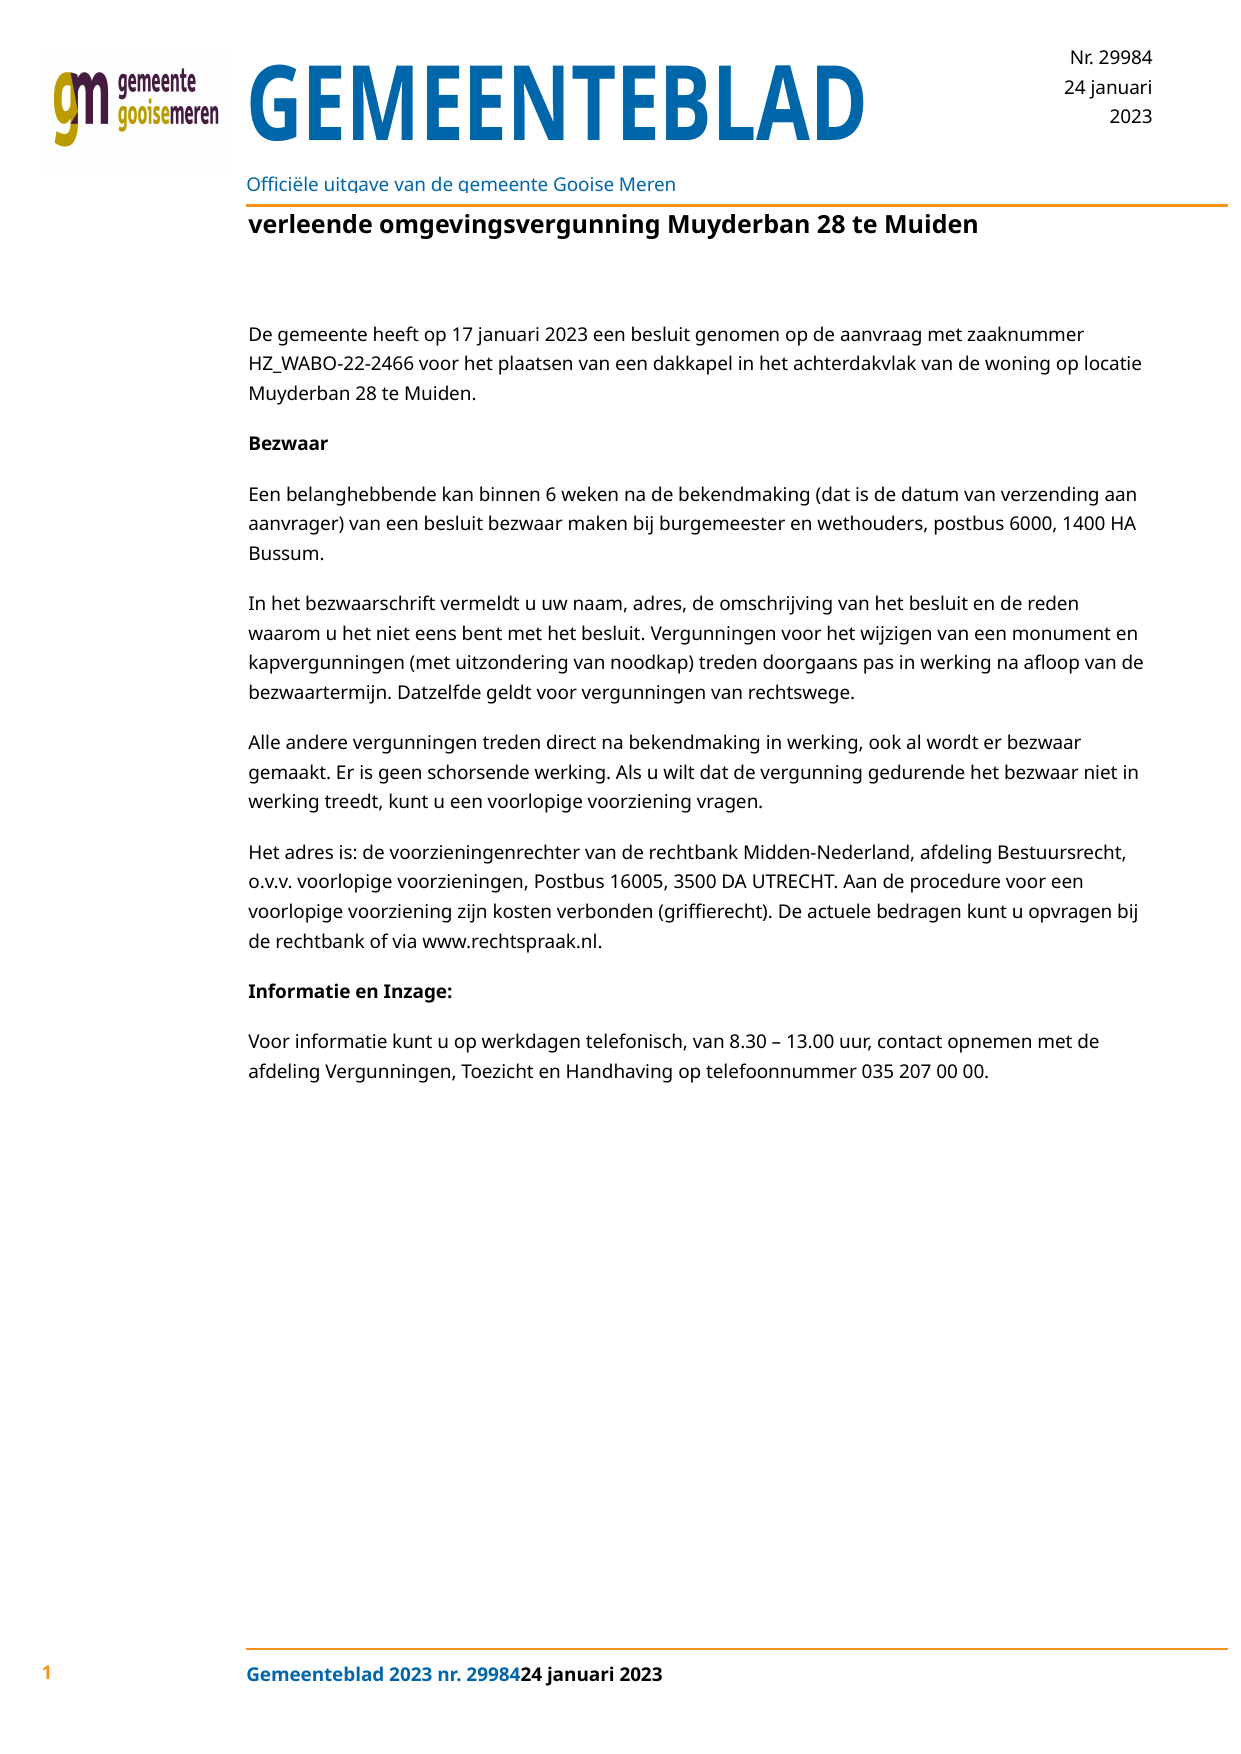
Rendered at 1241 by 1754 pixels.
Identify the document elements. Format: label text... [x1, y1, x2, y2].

text Voor informatie kunt u op werkdagen telefonisch, van 8.30 – 13.00 uur, contact opnemen met de afdeling Vergunningen, Toezicht en Handhaving op telefoonnummer 035 207 00 00. [248, 1029, 1152, 1084]
text Bezwaar [248, 430, 1152, 456]
text verleende omgevingsvergunning Muyderban 28 te Muiden [248, 207, 1152, 241]
text In het bezwaarschrift vermeldt u uw naam, adres, de omschrijving van het besluit en de reden waarom u het niet eens bent met het besluit. Vergunningen voor het wijzigen van een monument en kapvergunningen (met uitzondering van noodkap) treden doorgaans pas in werking na afloop van de bezwaartermijn. Datzelfde geldt voor vergunningen van rechtswege. [248, 590, 1152, 705]
picture [41, 47, 231, 172]
text Het adres is: de voorzieningenrechter van de rechtbank Midden-Nederland, afdeling Bestuursrecht, o.v.v. voorlopige voorzieningen, Postbus 16005, 3500 DA UTRECHT. Aan de procedure voor een voorlopige voorziening zijn kosten verbonden (griffierecht). De actuele bedragen kunt u opvragen bij de rechtbank of via www.rechtspraak.nl. [248, 839, 1152, 953]
text Alle andere vergunningen treden direct na bekendmaking in werking, ook al wordt er bezwaar gemaakt. Er is geen schorsende werking. Als u wilt dat de vergunning gedurende het bezwaar niet in werking treedt, kunt u een voorlopige voorziening vragen. [248, 729, 1152, 814]
text De gemeente heeft op 17 januari 2023 een besluit genomen op de aanvraag met zaaknummer HZ_WABO-22-2466 voor het plaatsen van een dakkapel in het achterdakvlak van de woning op locatie Muyderban 28 te Muiden. [248, 321, 1152, 406]
text Een belanghebbende kan binnen 6 weken na de bekendmaking (dat is de datum van verzending aan aanvrager) van een besluit bezwaar maken bij burgemeester en wethouders, postbus 6000, 1400 HA Bussum. [248, 481, 1152, 566]
text Informatie en Inzage: [248, 978, 1152, 1004]
